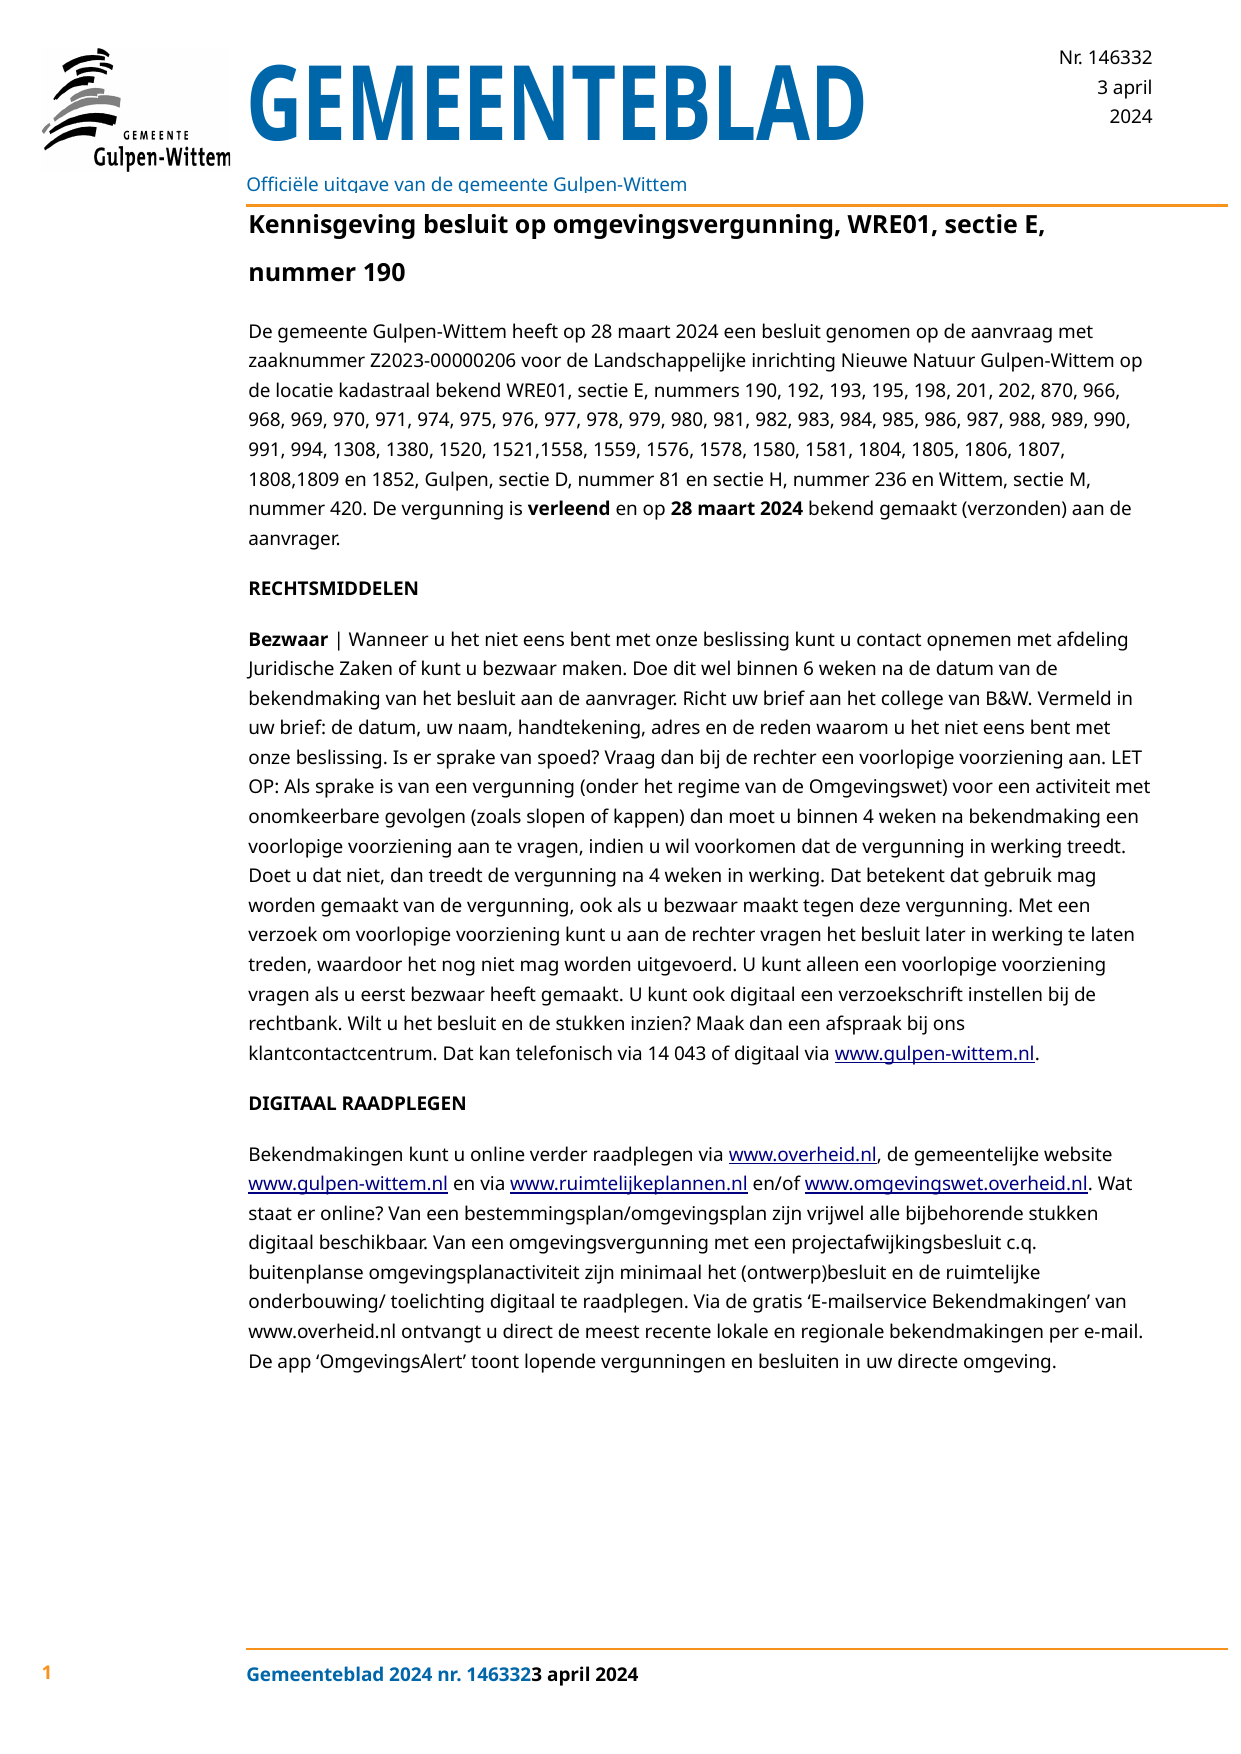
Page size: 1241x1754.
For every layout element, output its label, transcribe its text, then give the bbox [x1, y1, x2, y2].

text Bekendmakingen kunt u online verder raadplegen via www.overheid.nl, de gemeentelijke website www.gulpen-wittem.nl en via www.ruimtelijkeplannen.nl en/of www.omgevingswet.overheid.nl. Wat staat er online? Van een bestemmingsplan/omgevingsplan zijn vrijwel alle bijbehorende stukken digitaal beschikbaar. Van een omgevingsvergunning met een projectafwijkingsbesluit c.q. buitenplanse omgevingsplanactiviteit zijn minimaal het (ontwerp)besluit en de ruimtelijke onderbouwing/ toelichting digitaal te raadplegen. Via de gratis ‘E-mailservice Bekendmakingen’ van www.overheid.nl ontvangt u direct de meest recente lokale en regionale bekendmakingen per e-mail. De app ‘OmgevingsAlert’ toont lopende vergunningen en besluiten in uw directe omgeving. [248, 1141, 1152, 1374]
text DIGITAAL RAADPLEGEN [248, 1090, 1152, 1116]
text De gemeente Gulpen-Wittem heeft op 28 maart 2024 een besluit genomen op de aanvraag met zaaknummer Z2023-00000206 voor de Landschappelijke inrichting Nieuwe Natuur Gulpen-Wittem op de locatie kadastraal bekend WRE01, sectie E, nummers 190, 192, 193, 195, 198, 201, 202, 870, 966, 968, 969, 970, 971, 974, 975, 976, 977, 978, 979, 980, 981, 982, 983, 984, 985, 986, 987, 988, 989, 990, 991, 994, 1308, 1380, 1520, 1521,1558, 1559, 1576, 1578, 1580, 1581, 1804, 1805, 1806, 1807, 1808,1809 en 1852, Gulpen, sectie D, nummer 81 en sectie H, nummer 236 en Wittem, sectie M, nummer 420. De vergunning is verleend en op 28 maart 2024 bekend gemaakt (verzonden) aan de aanvrager. [248, 318, 1152, 551]
text Bezwaar | Wanneer u het niet eens bent met onze beslissing kunt u contact opnemen met afdeling Juridische Zaken of kunt u bezwaar maken. Doe dit wel binnen 6 weken na de datum van de bekendmaking van het besluit aan de aanvrager. Richt uw brief aan het college van B&W. Vermeld in uw brief: de datum, uw naam, handtekening, adres en de reden waarom u het niet eens bent met onze beslissing. Is er sprake van spoed? Vraag dan bij de rechter een voorlopige voorziening aan. LET OP: Als sprake is van een vergunning (onder het regime van de Omgevingswet) voor een activiteit met onomkeerbare gevolgen (zoals slopen of kappen) dan moet u binnen 4 weken na bekendmaking een voorlopige voorziening aan te vragen, indien u wil voorkomen dat de vergunning in werking treedt. Doet u dat niet, dan treedt de vergunning na 4 weken in werking. Dat betekent dat gebruik mag worden gemaakt van de vergunning, ook als u bezwaar maakt tegen deze vergunning. Met een verzoek om voorlopige voorziening kunt u aan de rechter vragen het besluit later in werking te laten treden, waardoor het nog niet mag worden uitgevoerd. U kunt alleen een voorlopige voorziening vragen als u eerst bezwaar heeft gemaakt. U kunt ook digitaal een verzoekschrift instellen bij de rechtbank. Wilt u het besluit en de stukken inzien? Maak dan een afspraak bij ons klantcontactcentrum. Dat kan telefonisch via 14 043 of digitaal via www.gulpen-wittem.nl. [248, 626, 1152, 1066]
text Kennisgeving besluit op omgevingsvergunning, WRE01, sectie E, nummer 190 [248, 207, 1152, 288]
text RECHTSMIDDELEN [248, 575, 1152, 601]
picture [41, 47, 231, 172]
